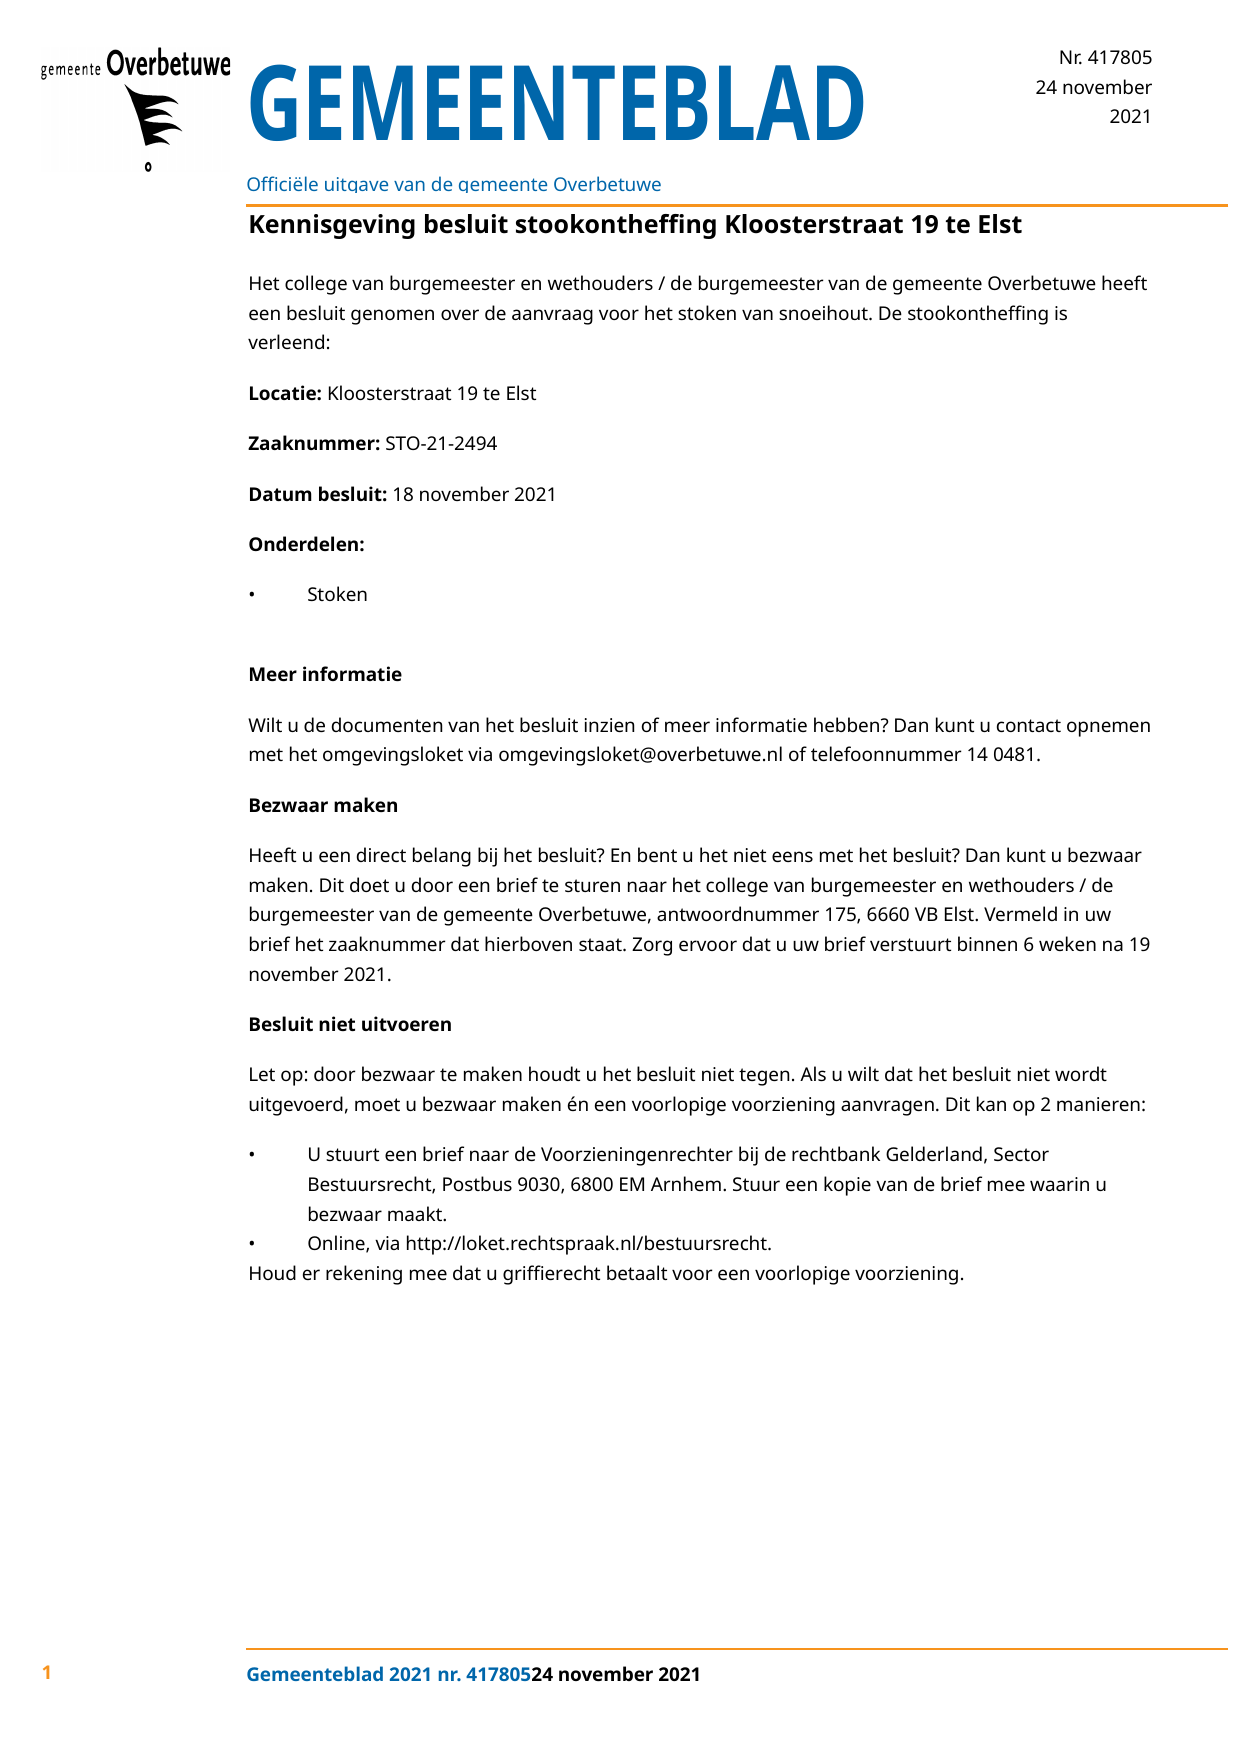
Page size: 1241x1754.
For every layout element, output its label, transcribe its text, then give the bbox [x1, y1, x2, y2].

text Meer informatie [248, 662, 1152, 687]
text Locatie: Kloosterstraat 19 te Elst [248, 380, 1152, 406]
text Zaaknummer: STO-21-2494 [248, 430, 1152, 456]
text Bezwaar maken [248, 792, 1152, 818]
text Heeft u een direct belang bij het besluit? En bent u het niet eens met het besluit? Dan kunt u bezwaar maken. Dit doet u door een brief te sturen naar het college van burgemeester en wethouders / de burgemeester van de gemeente Overbetuwe, antwoordnummer 175, 6660 VB Elst. Vermeld in uw brief het zaaknummer dat hierboven staat. Zorg ervoor dat u uw brief verstuurt binnen 6 weken na 19 november 2021. [248, 842, 1152, 986]
list Online, via http://loket.rechtspraak.nl/bestuursrecht. [248, 1230, 1152, 1256]
list U stuurt een brief naar de Voorzieningenrechter bij de rechtbank Gelderland, Sector Bestuursrecht, Postbus 9030, 6800 EM Arnhem. Stuur een kopie van de brief mee waarin u bezwaar maakt. [248, 1142, 1152, 1226]
text Wilt u de documenten van het besluit inzien of meer informatie hebben? Dan kunt u contact opnemen met het omgevingsloket via omgevingsloket@overbetuwe.nl of telefoonnummer 14 0481. [248, 712, 1152, 767]
text Kennisgeving besluit stookontheffing Kloosterstraat 19 te Elst [248, 207, 1152, 241]
picture [41, 47, 231, 172]
list Stoken [248, 582, 1152, 607]
text Het college van burgemeester en wethouders / de burgemeester van de gemeente Overbetuwe heeft een besluit genomen over de aanvraag voor het stoken van snoeihout. De stookontheffing is verleend: [248, 270, 1152, 355]
text Let op: door bezwaar te maken houdt u het besluit niet tegen. Als u wilt dat het besluit niet wordt uitgevoerd, moet u bezwaar maken én een voorlopige voorziening aanvragen. Dit kan op 2 manieren: [248, 1062, 1152, 1117]
text Houd er rekening mee dat u griffierecht betaalt voor een voorlopige voorziening. [248, 1260, 1152, 1286]
text Besluit niet uitvoeren [248, 1011, 1152, 1037]
text Onderdelen: [248, 531, 1152, 557]
text Datum besluit: 18 november 2021 [248, 481, 1152, 506]
